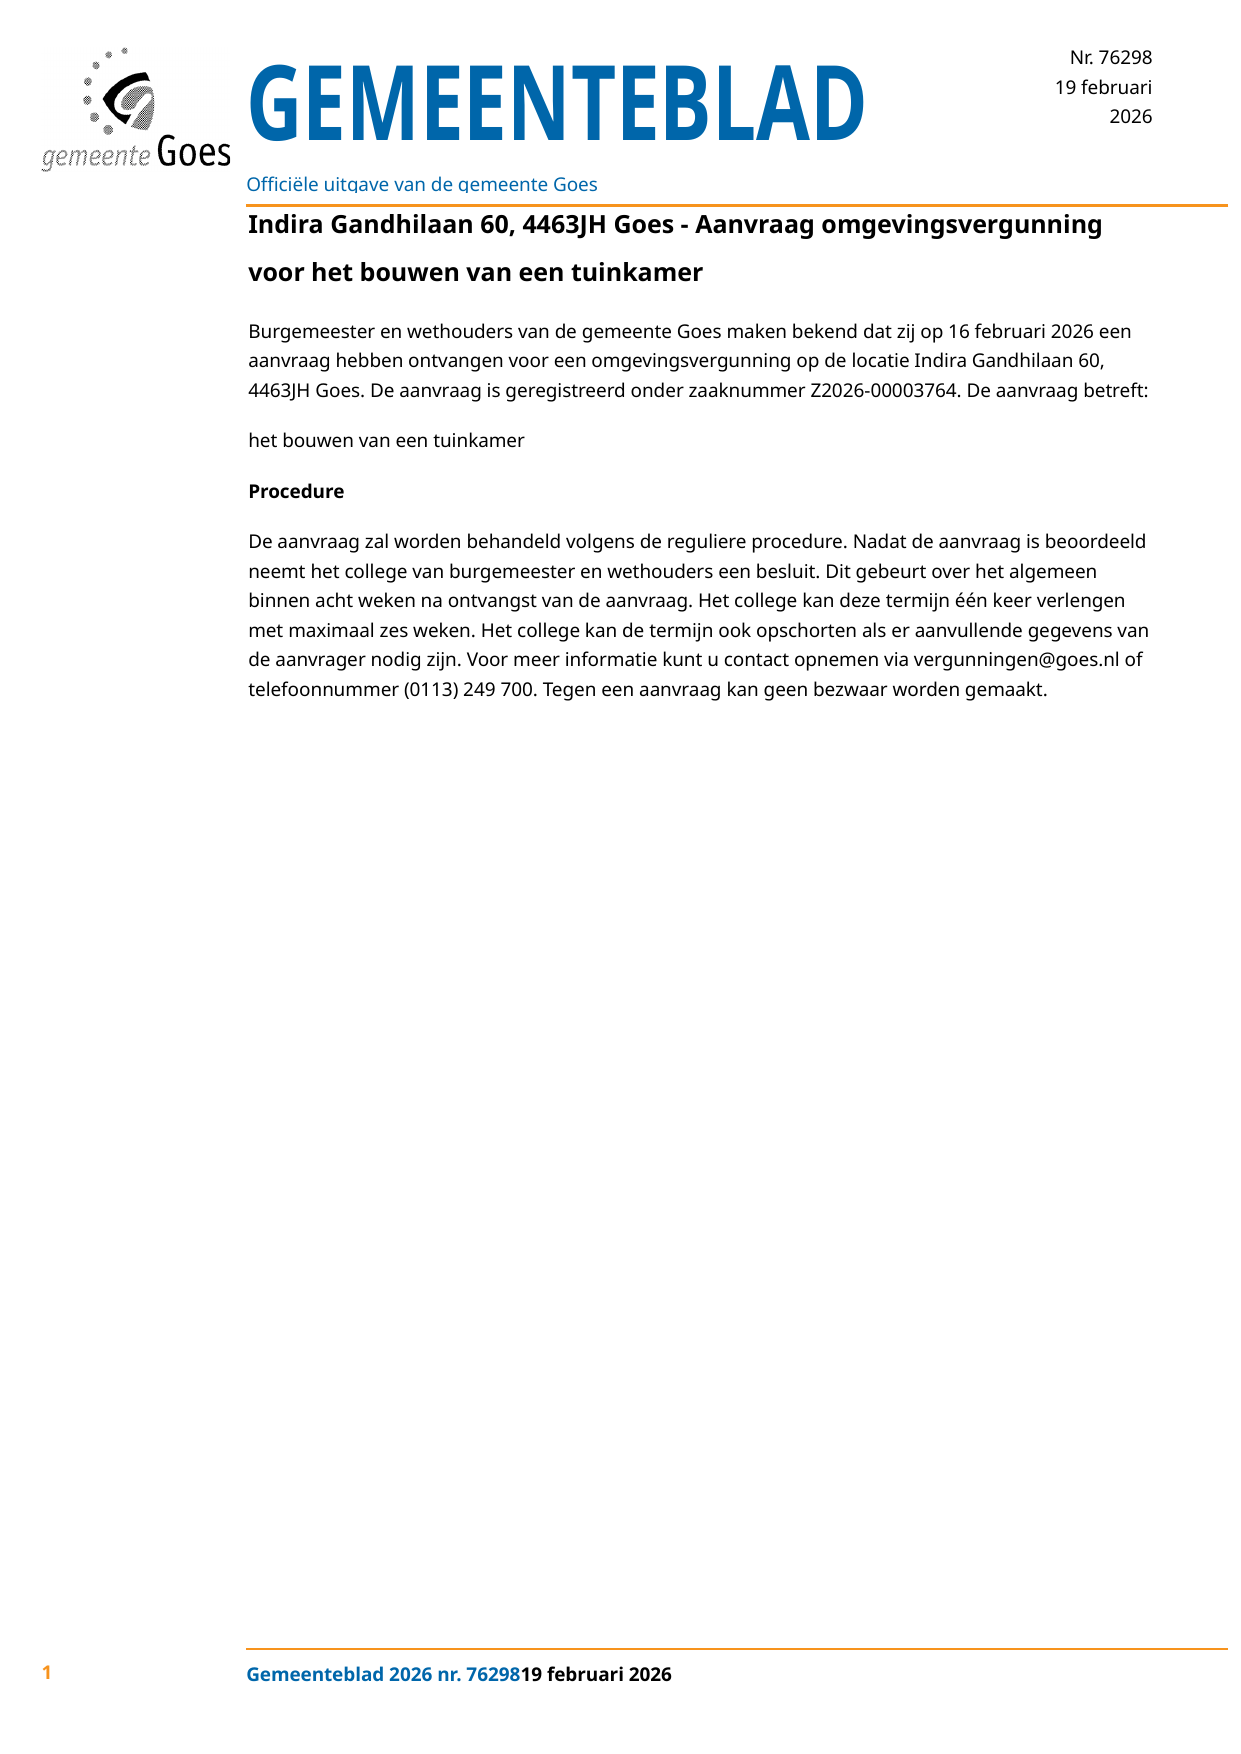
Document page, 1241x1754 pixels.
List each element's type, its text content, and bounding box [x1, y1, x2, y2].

text De aanvraag zal worden behandeld volgens de reguliere procedure. Nadat de aanvraag is beoordeeld neemt het college van burgemeester en wethouders een besluit. Dit gebeurt over het algemeen binnen acht weken na ontvangst van de aanvraag. Het college kan deze termijn één keer verlengen met maximaal zes weken. Het college kan de termijn ook opschorten als er aanvullende gegevens van de aanvrager nodig zijn. Voor meer informatie kunt u contact opnemen via vergunningen@goes.nl of telefoonnummer (0113) 249 700. Tegen een aanvraag kan geen bezwaar worden gemaakt. [248, 528, 1152, 702]
picture [41, 47, 231, 172]
text het bouwen van een tuinkamer [248, 427, 1152, 453]
text Indira Gandhilaan 60, 4463JH Goes - Aanvraag omgevingsvergunning voor het bouwen van een tuinkamer [248, 207, 1152, 288]
text Procedure [248, 478, 1152, 504]
text Burgemeester en wethouders van de gemeente Goes maken bekend dat zij op 16 februari 2026 een aanvraag hebben ontvangen voor een omgevingsvergunning op de locatie Indira Gandhilaan 60, 4463JH Goes. De aanvraag is geregistreerd onder zaaknummer Z2026-00003764. De aanvraag betreft: [248, 318, 1152, 403]
